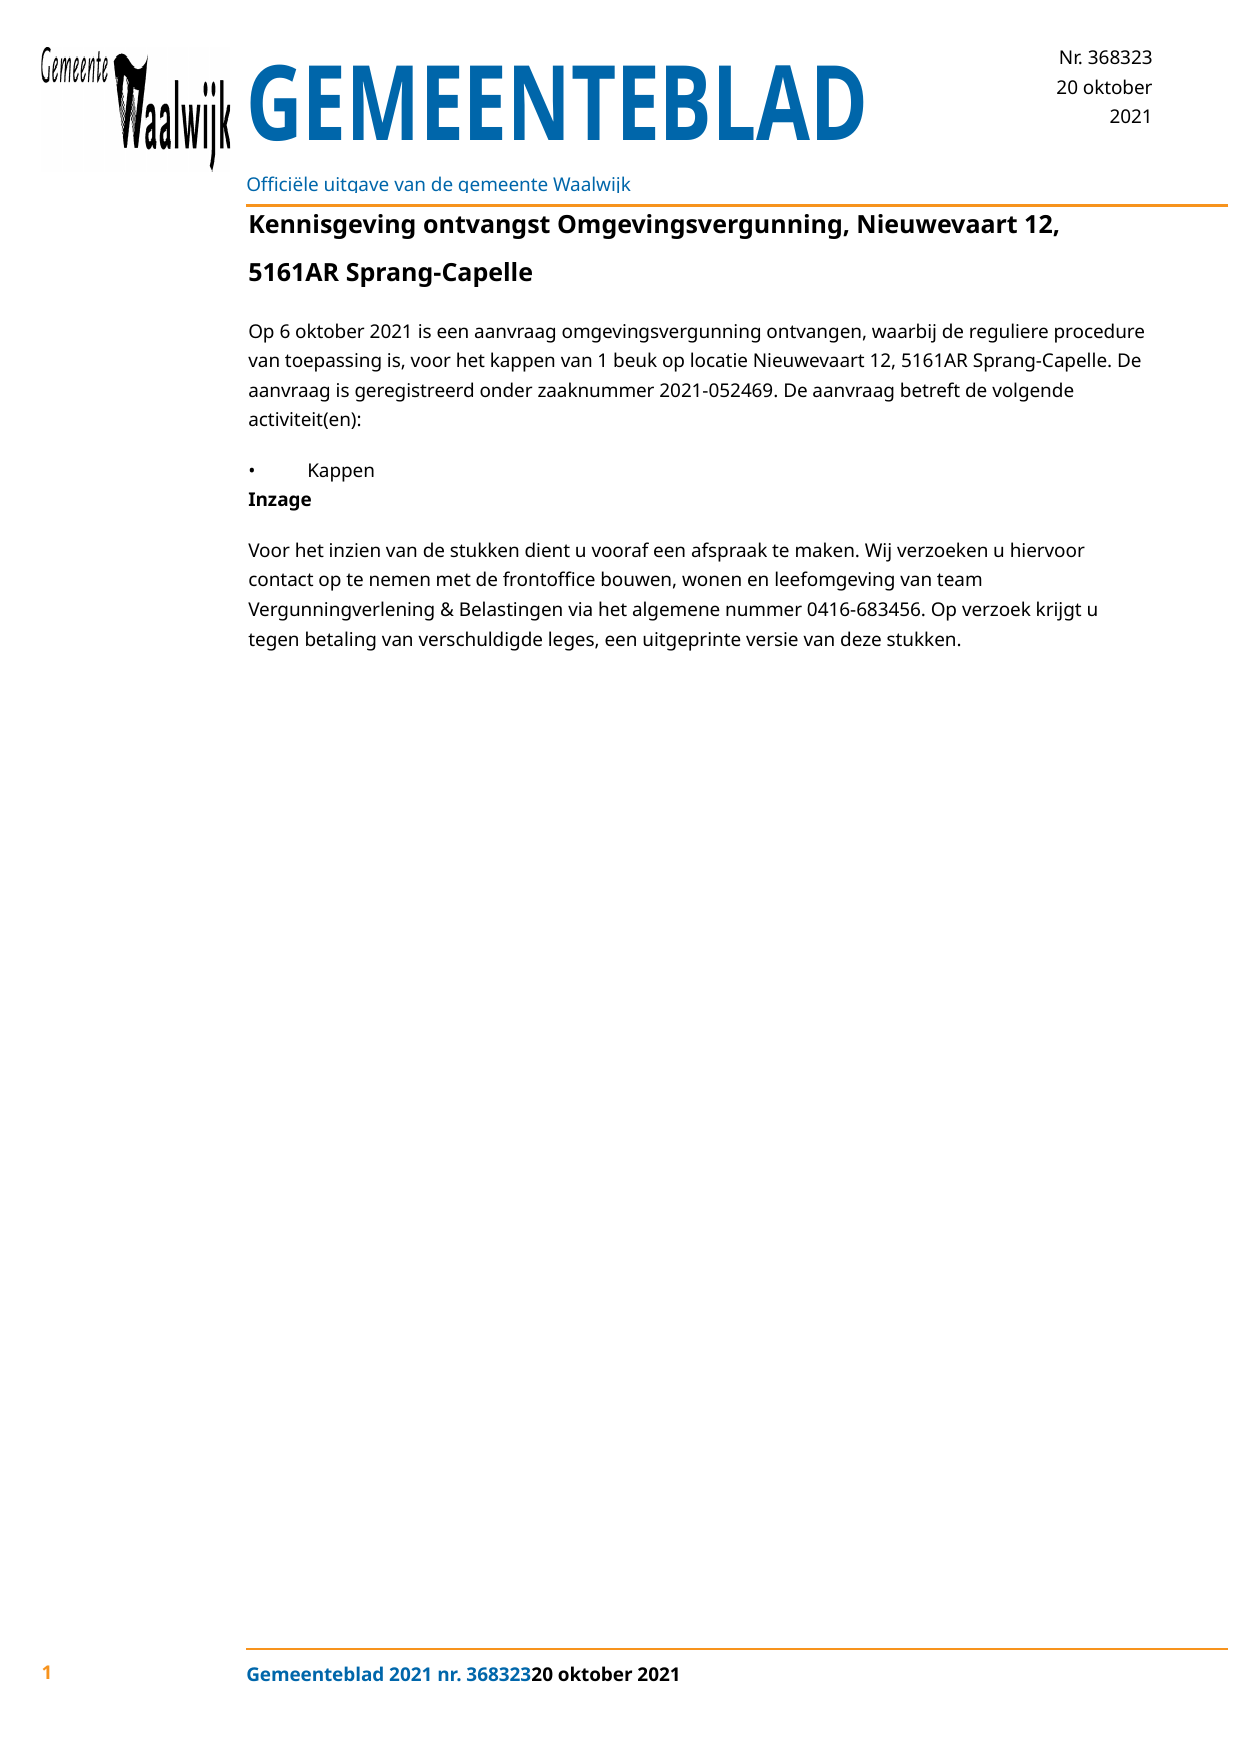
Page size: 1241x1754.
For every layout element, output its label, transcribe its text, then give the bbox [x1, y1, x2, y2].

text Kennisgeving ontvangst Omgevingsvergunning, Nieuwevaart 12, 5161AR Sprang-Capelle [248, 207, 1152, 288]
list Kappen [248, 457, 1152, 483]
text Op 6 oktober 2021 is een aanvraag omgevingsvergunning ontvangen, waarbij de reguliere procedure van toepassing is, voor het kappen van 1 beuk op locatie Nieuwevaart 12, 5161AR Sprang-Capelle. De aanvraag is geregistreerd onder zaaknummer 2021-052469. De aanvraag betreft de volgende activiteit(en): [248, 318, 1152, 432]
text Voor het inzien van de stukken dient u vooraf een afspraak te maken. Wij verzoeken u hiervoor contact op te nemen met de frontoffice bouwen, wonen en leefomgeving van team Vergunningverlening & Belastingen via het algemene nummer 0416-683456. Op verzoek krijgt u tegen betaling van verschuldigde leges, een uitgeprinte versie van deze stukken. [248, 537, 1152, 652]
picture [41, 47, 231, 172]
text Inzage [248, 487, 1152, 512]
